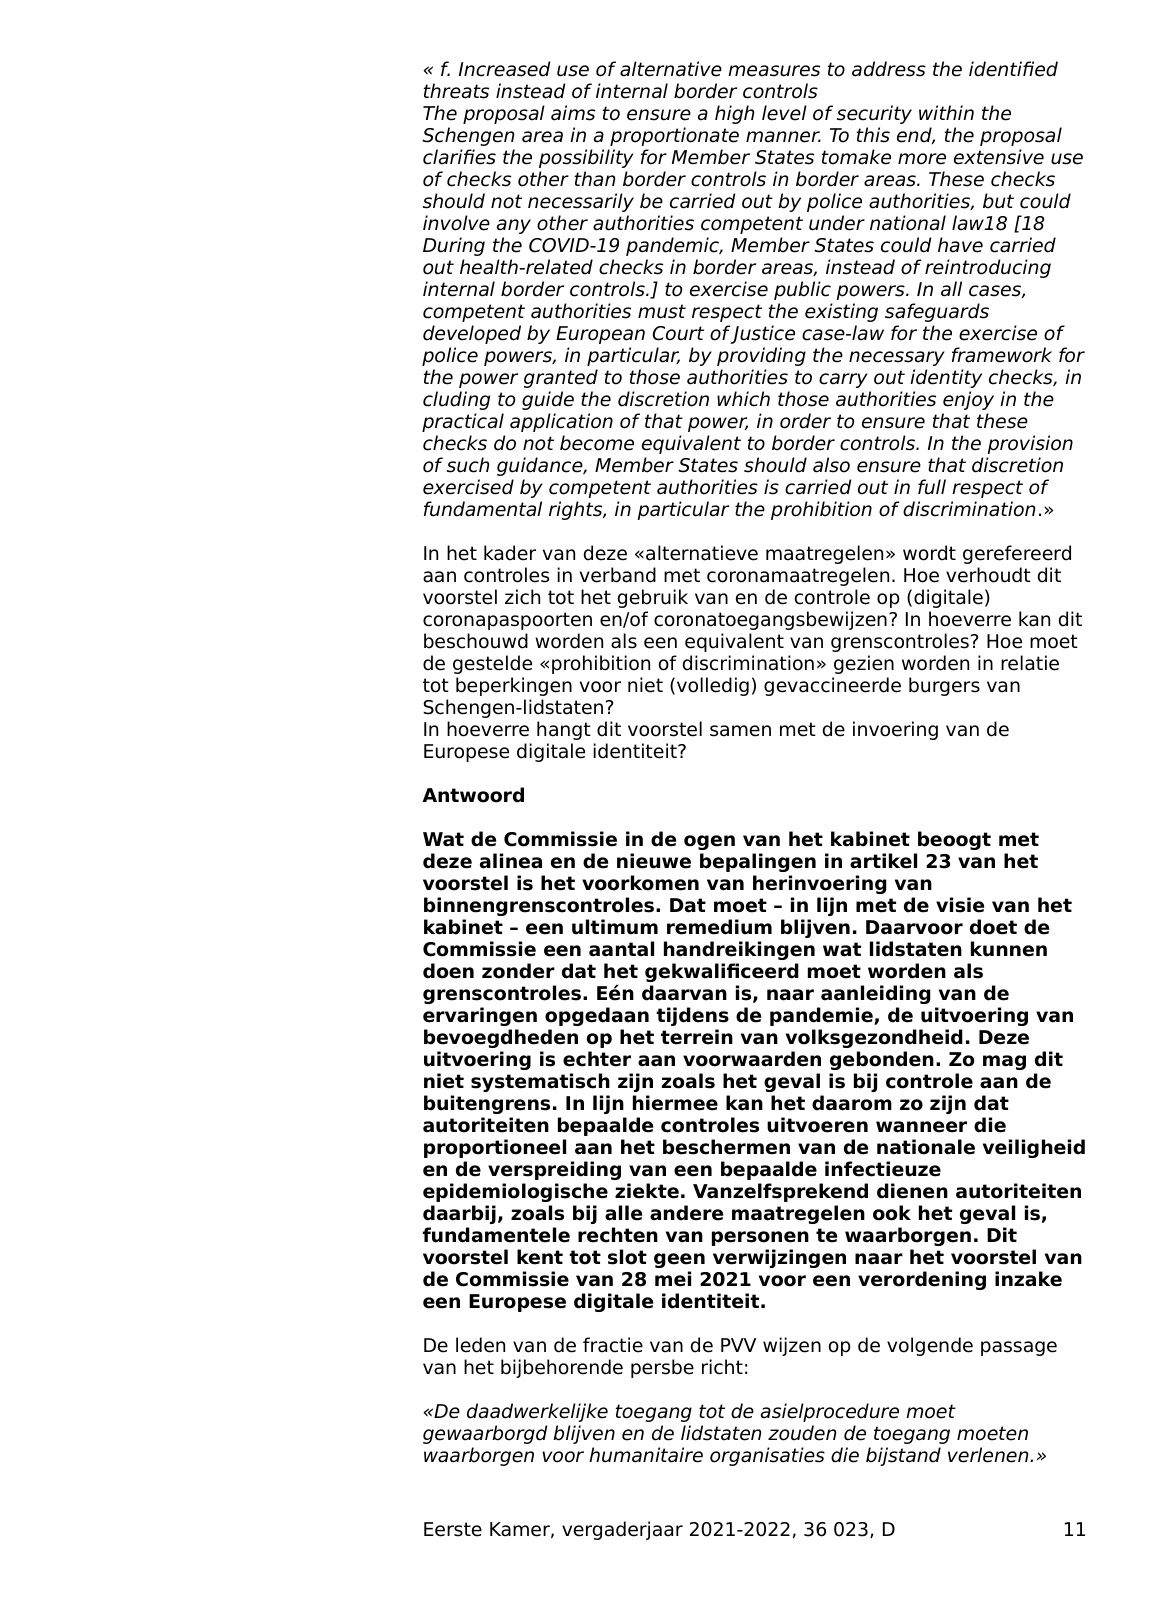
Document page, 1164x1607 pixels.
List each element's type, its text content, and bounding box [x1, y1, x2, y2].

text De leden van de fractie van de PVV wijzen op de volgende passage van het bijbehorende persbe richt: [422, 1335, 1087, 1379]
text Wat de Commissie in de ogen van het kabinet beoogt met deze alinea en de nieuwe bepalingen in artikel 23 van het voorstel is het voorkomen van herinvoering van binnengrenscontroles. Dat moet – in lijn met de visie van het kabinet – een ultimum remedium blijven. Daarvoor doet de Commissie een aantal handreikingen wat lidstaten kunnen doen zonder dat het gekwalificeerd moet worden als grenscontroles. Eén daarvan is, naar aanleiding van de ervaringen opgedaan tijdens de pandemie, de uitvoering van bevoegdheden op het terrein van volksgezondheid. Deze uitvoering is echter aan voorwaarden gebonden. Zo mag dit niet systematisch zijn zoals het geval is bij controle aan de buitengrens. In lijn hiermee kan het daarom zo zijn dat autoriteiten bepaalde controles uitvoeren wanneer die proportioneel aan het beschermen van de nationale veiligheid en de verspreiding van een bepaalde infectieuze epidemiologische ziekte. Vanzelfsprekend dienen autoriteiten daarbij, zoals bij alle andere maatregelen ook het geval is, fundamentele rechten van personen te waarborgen. Dit voorstel kent tot slot geen verwijzingen naar het voorstel van de Commissie van 28 mei 2021 voor een verordening inzake een Europese digitale identiteit. [422, 829, 1087, 1312]
text In hoeverre hangt dit voorstel samen met de invoering van de Europese digitale identiteit? [422, 719, 1087, 763]
text The proposal aims to ensure a high level of security within the Schengen area in a proportionate manner. To this end, the proposal clarifies the possibility for Member States tomake more extensive use of checks other than border controls in border areas. These checks should not necessarily be carried out by police authorities, but could involve any other authorities competent under national law18 [18 During the COVID-19 pandemic, Member States could have carried out health-related checks in border areas, instead of reintroducing internal border controls.] to exercise public powers. In all cases, competent authorities must respect the existing safeguards developed by European Court of Justice case-law for the exercise of police powers, in particular, by providing the necessary framework for the power granted to those authorities to carry out identity checks, in cluding to guide the discretion which those authorities enjoy in the practical application of that power, in order to ensure that these checks do not become equivalent to border controls. In the provision of such guidance, Member States should also ensure that discretion exercised by competent authorities is carried out in full respect of fundamental rights, in particular the prohibition of discrimination.» [422, 103, 1087, 521]
text « f. Increased use of alternative measures to address the identified threats instead of internal border controls [422, 59, 1087, 103]
text «De daadwerkelijke toegang tot de asielprocedure moet gewaarborgd blijven en de lidstaten zouden de toegang moeten waarborgen voor humanitaire organisaties die bijstand verlenen.» [422, 1401, 1087, 1467]
subtitle Antwoord [422, 785, 1087, 807]
text In het kader van deze «alternatieve maatregelen» wordt gerefereerd aan controles in verband met coronamaatregelen. Hoe verhoudt dit voorstel zich tot het gebruik van en de controle op (digitale) coronapaspoorten en/of coronatoegangsbewijzen? In hoeverre kan dit beschouwd worden als een equivalent van grenscontroles? Hoe moet de gestelde «prohibition of discrimination» gezien worden in relatie tot beperkingen voor niet (volledig) gevaccineerde burgers van Schengen-lidstaten? [422, 543, 1087, 719]
